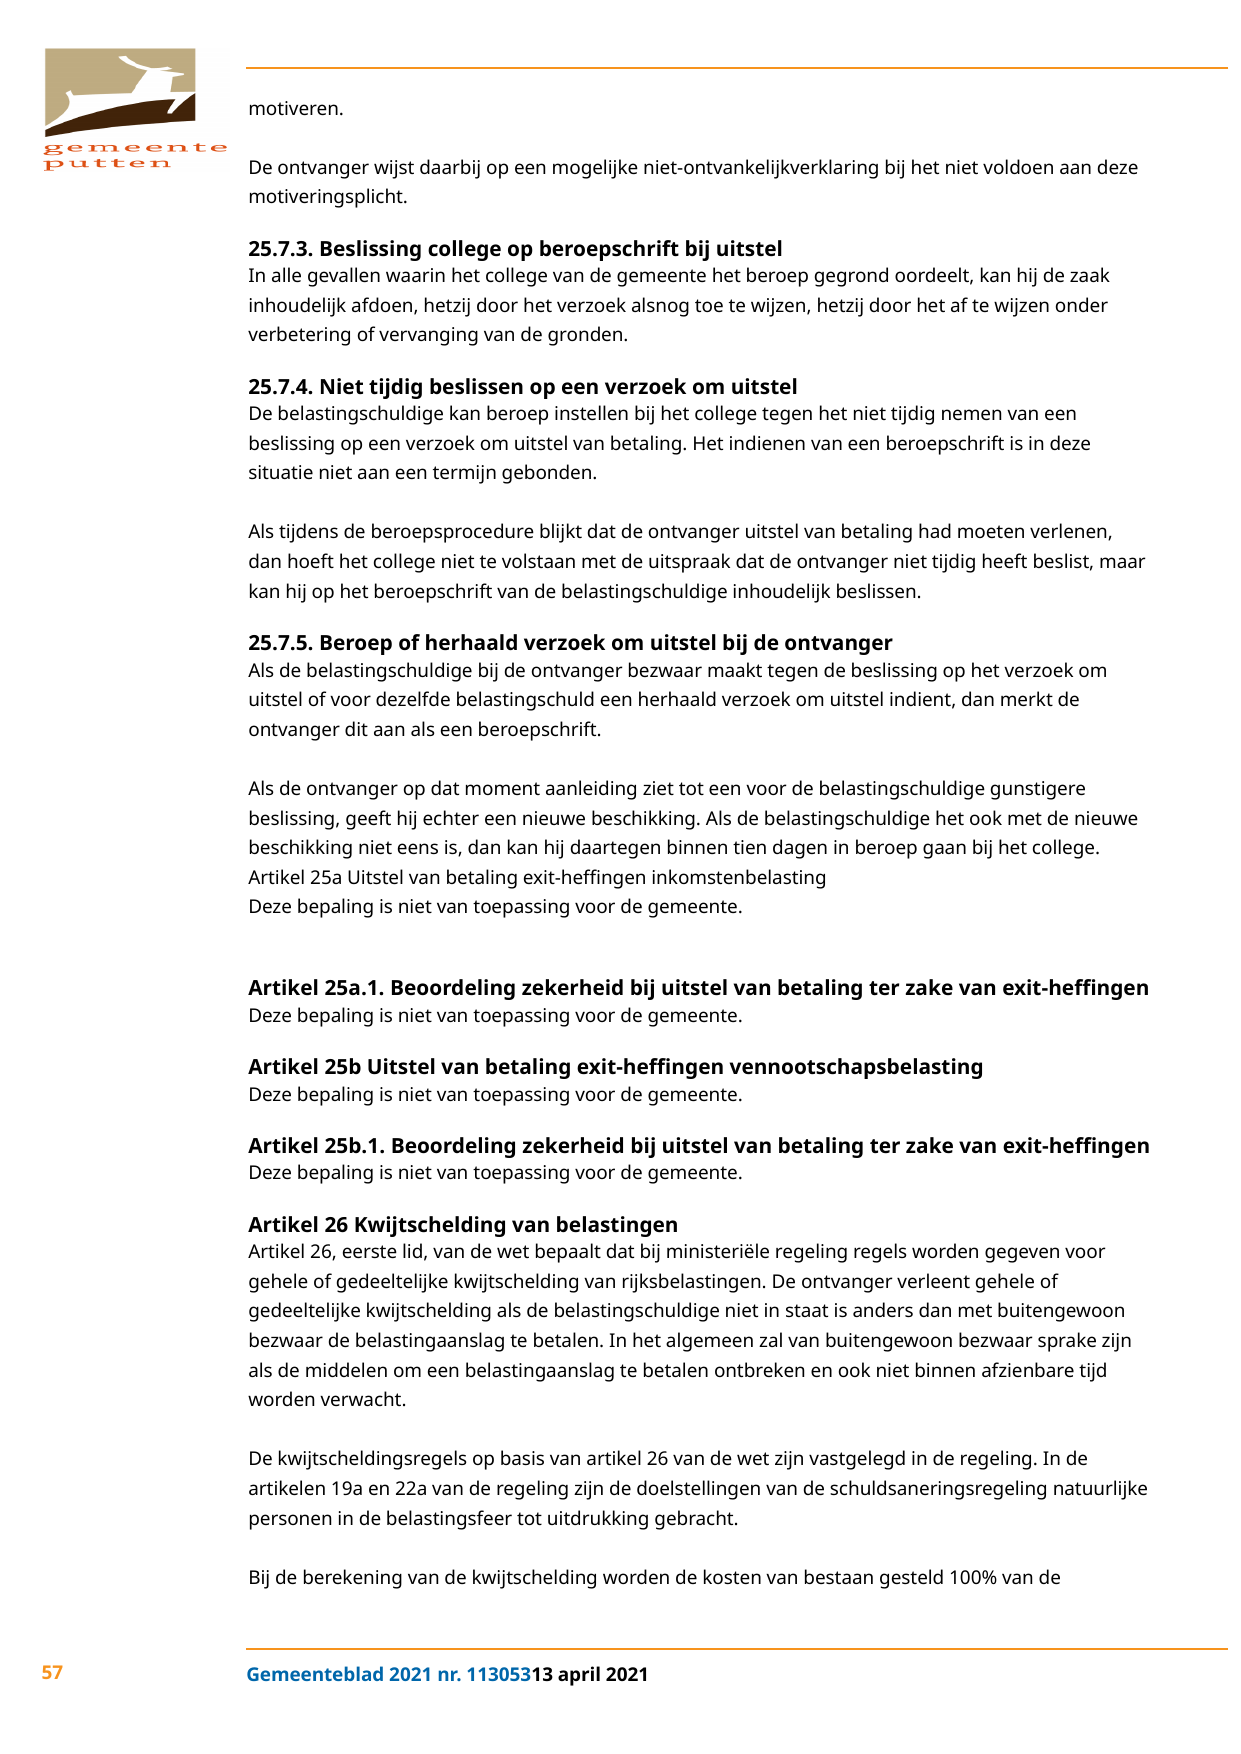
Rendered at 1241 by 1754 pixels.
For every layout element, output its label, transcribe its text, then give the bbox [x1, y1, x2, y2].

text Artikel 25a.1. Beoordeling zekerheid bij uitstel van betaling ter zake van exit-heffingen [248, 973, 1152, 1002]
text Deze bepaling is niet van toepassing voor de gemeente. [248, 1081, 1152, 1106]
text Deze bepaling is niet van toepassing voor de gemeente. [248, 1159, 1152, 1185]
text Artikel 25b Uitstel van betaling exit-heffingen vennootschapsbelasting [248, 1052, 1152, 1081]
text Artikel 25b.1. Beoordeling zekerheid bij uitstel van betaling ter zake van exit-heffingen [248, 1131, 1152, 1159]
text Artikel 26, eerste lid, van de wet bepaalt dat bij ministeriële regeling regels worden gegeven voor gehele of gedeeltelijke kwijtschelding van rijksbelastingen. De ontvanger verleent gehele of gedeeltelijke kwijtschelding als de belastingschuldige niet in staat is anders dan met buitengewoon bezwaar de belastingaanslag te betalen. In het algemeen zal van buitengewoon bezwaar sprake zijn als de middelen om een belastingaanslag te betalen ontbreken en ook niet binnen afzienbare tijd worden verwacht. [248, 1238, 1152, 1412]
text motiveren. [248, 95, 1152, 121]
text 25.7.3. Beslissing college op beroepschrift bij uitstel [248, 234, 1152, 262]
text Deze bepaling is niet van toepassing voor de gemeente. [248, 893, 1152, 919]
text Als tijdens de beroepsprocedure blijkt dat de ontvanger uitstel van betaling had moeten verlenen, dan hoeft het college niet te volstaan met de uitspraak dat de ontvanger niet tijdig heeft beslist, maar kan hij op het beroepschrift van de belastingschuldige inhoudelijk beslissen. [248, 519, 1152, 604]
text Deze bepaling is niet van toepassing voor de gemeente. [248, 1002, 1152, 1028]
text De kwijtscheldingsregels op basis van artikel 26 van de wet zijn vastgelegd in de regeling. In de artikelen 19a en 22a van de regeling zijn de doelstellingen van de schuldsaneringsregeling natuurlijke personen in de belastingsfeer tot uitdrukking gebracht. [248, 1446, 1152, 1530]
text Artikel 26 Kwijtschelding van belastingen [248, 1210, 1152, 1238]
text De belastingschuldige kan beroep instellen bij het college tegen het niet tijdig nemen van een beslissing op een verzoek om uitstel van betaling. Het indienen van een beroepschrift is in deze situatie niet aan een termijn gebonden. [248, 400, 1152, 485]
text Artikel 25a Uitstel van betaling exit-heffingen inkomstenbelasting [248, 864, 1152, 889]
text De ontvanger wijst daarbij op een mogelijke niet-ontvankelijkverklaring bij het niet voldoen aan deze motiveringsplicht. [248, 154, 1152, 209]
text In alle gevallen waarin het college van de gemeente het beroep gegrond oordeelt, kan hij de zaak inhoudelijk afdoen, hetzij door het verzoek alsnog toe te wijzen, hetzij door het af te wijzen onder verbetering of vervanging van de gronden. [248, 262, 1152, 347]
picture [41, 47, 231, 172]
text Als de belastingschuldige bij de ontvanger bezwaar maakt tegen de beslissing op het verzoek om uitstel of voor dezelfde belastingschuld een herhaald verzoek om uitstel indient, dan merkt de ontvanger dit aan als een beroepschrift. [248, 657, 1152, 742]
text 25.7.4. Niet tijdig beslissen op een verzoek om uitstel [248, 372, 1152, 400]
text Als de ontvanger op dat moment aanleiding ziet tot een voor de belastingschuldige gunstigere beslissing, geeft hij echter een nieuwe beschikking. Als de belastingschuldige het ook met de nieuwe beschikking niet eens is, dan kan hij daartegen binnen tien dagen in beroep gaan bij het college. [248, 775, 1152, 860]
text Bij de berekening van de kwijtschelding worden de kosten van bestaan gesteld 100% van de [248, 1564, 1152, 1589]
text 25.7.5. Beroep of herhaald verzoek om uitstel bij de ontvanger [248, 628, 1152, 657]
